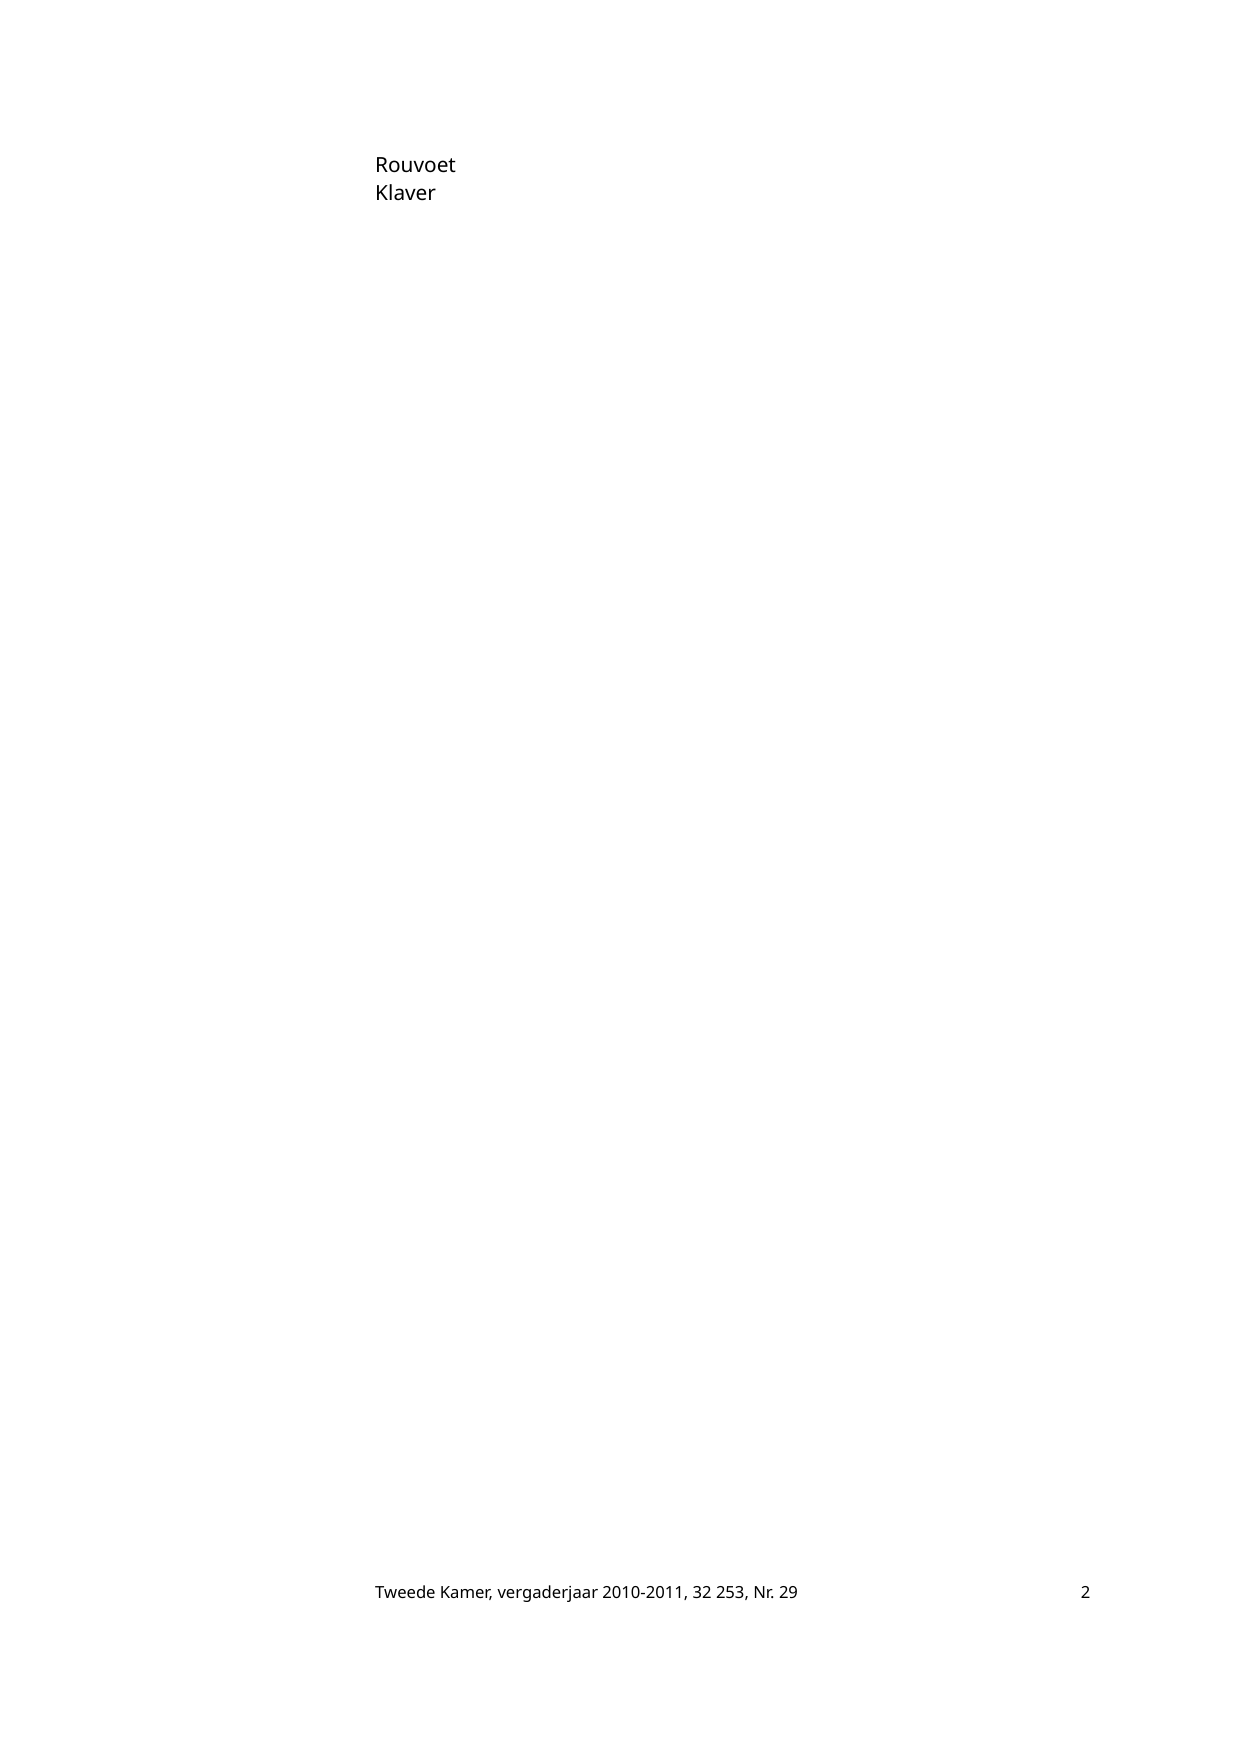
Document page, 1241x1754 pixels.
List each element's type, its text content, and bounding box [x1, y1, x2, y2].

text Rouvoet [375, 150, 1090, 178]
text Klaver [375, 178, 1090, 207]
